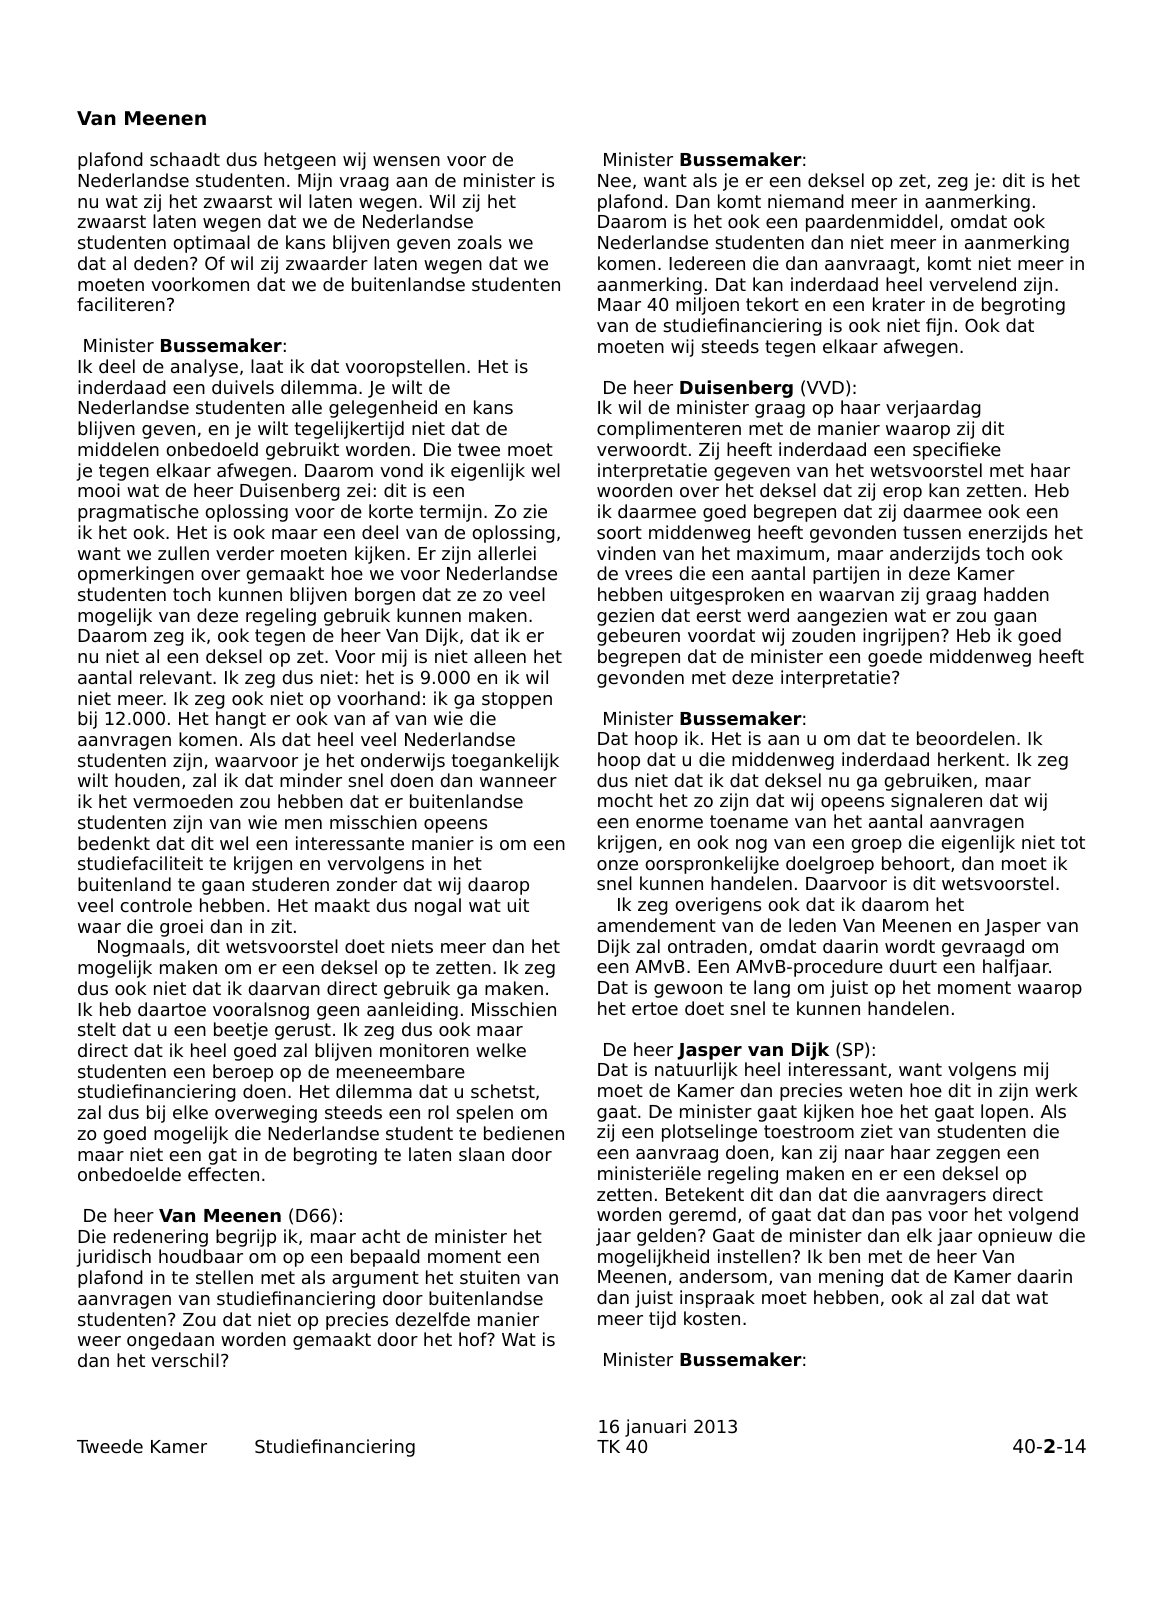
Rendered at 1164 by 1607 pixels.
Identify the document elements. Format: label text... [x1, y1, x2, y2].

text Nogmaals, dit wetsvoorstel doet niets meer dan het mogelijk maken om er een deksel op te zetten. Ik zeg dus ook niet dat ik daarvan direct gebruik ga maken. Ik heb daartoe vooralsnog geen aanleiding. Misschien stelt dat u een beetje gerust. Ik zeg dus ook maar direct dat ik heel goed zal blijven monitoren welke studenten een beroep op de meeneembare studiefinanciering doen. Het dilemma dat u schetst, zal dus bij elke overweging steeds een rol spelen om zo goed mogelijk die Nederlandse student te bedienen maar niet een gat in de begroting te laten slaan door onbedoelde effecten. [77, 937, 567, 1186]
text Ik zeg overigens ook dat ik daarom het amendement van de leden Van Meenen en Jasper van Dijk zal ontraden, omdat daarin wordt gevraagd om een AMvB. Een AMvB-procedure duurt een halfjaar. Dat is gewoon te lang om juist op het moment waarop het ertoe doet snel te kunnen handelen. [596, 895, 1087, 1019]
text Ik wil de minister graag op haar verjaardag complimenteren met de manier waarop zij dit verwoordt. Zij heeft inderdaad een specifieke interpretatie gegeven van het wetsvoorstel met haar woorden over het deksel dat zij erop kan zetten. Heb ik daarmee goed begrepen dat zij daarmee ook een soort middenweg heeft gevonden tussen enerzijds het vinden van het maximum, maar anderzijds toch ook de vrees die een aantal partijen in deze Kamer hebben uitgesproken en waarvan zij graag hadden gezien dat eerst werd aangezien wat er zou gaan gebeuren voordat wij zouden ingrijpen? Heb ik goed begrepen dat de minister een goede middenweg heeft gevonden met deze interpretatie? [596, 398, 1087, 688]
text Die redenering begrijp ik, maar acht de minister het juridisch houdbaar om op een bepaald moment een plafond in te stellen met als argument het stuiten van aanvragen van studiefinanciering door buitenlandse studenten? Zou dat niet op precies dezelfde manier weer ongedaan worden gemaakt door het hof? Wat is dan het verschil? [77, 1227, 567, 1372]
text Minister Bussemaker: [596, 1349, 1087, 1370]
text Minister Bussemaker: [77, 336, 567, 357]
text Dat hoop ik. Het is aan u om dat te beoordelen. Ik hoop dat u die middenweg inderdaad herkent. Ik zeg dus niet dat ik dat deksel nu ga gebruiken, maar mocht het zo zijn dat wij opeens signaleren dat wij een enorme toename van het aantal aanvragen krijgen, en ook nog van een groep die eigenlijk niet tot onze oorspronkelijke doelgroep behoort, dan moet ik snel kunnen handelen. Daarvoor is dit wetsvoorstel. [596, 729, 1087, 895]
text plafond schaadt dus hetgeen wij wensen voor de Nederlandse studenten. Mijn vraag aan de minister is nu wat zij het zwaarst wil laten wegen. Wil zij het zwaarst laten wegen dat we de Nederlandse studenten optimaal de kans blijven geven zoals we dat al deden? Of wil zij zwaarder laten wegen dat we moeten voorkomen dat we de buitenlandse studenten faciliteren? [77, 150, 567, 316]
text Dat is natuurlijk heel interessant, want volgens mij moet de Kamer dan precies weten hoe dit in zijn werk gaat. De minister gaat kijken hoe het gaat lopen. Als zij een plotselinge toestroom ziet van studenten die een aanvraag doen, kan zij naar haar zeggen een ministeriële regeling maken en er een deksel op zetten. Betekent dit dan dat die aanvragers direct worden geremd, of gaat dat dan pas voor het volgend jaar gelden? Gaat de minister dan elk jaar opnieuw die mogelijkheid instellen? Ik ben met de heer Van Meenen, andersom, van mening dat de Kamer daarin dan juist inspraak moet hebben, ook al zal dat wat meer tijd kosten. [596, 1060, 1087, 1329]
text Minister Bussemaker: [596, 708, 1087, 729]
text Minister Bussemaker: [596, 150, 1087, 171]
text De heer Jasper van Dijk (SP): [596, 1039, 1087, 1060]
text Ik deel de analyse, laat ik dat vooropstellen. Het is inderdaad een duivels dilemma. Je wilt de Nederlandse studenten alle gelegenheid en kans blijven geven, en je wilt tegelijkertijd niet dat de middelen onbedoeld gebruikt worden. Die twee moet je tegen elkaar afwegen. Daarom vond ik eigenlijk wel mooi wat de heer Duisenberg zei: dit is een pragmatische oplossing voor de korte termijn. Zo zie ik het ook. Het is ook maar een deel van de oplossing, want we zullen verder moeten kijken. Er zijn allerlei opmerkingen over gemaakt hoe we voor Nederlandse studenten toch kunnen blijven borgen dat ze zo veel mogelijk van deze regeling gebruik kunnen maken. Daarom zeg ik, ook tegen de heer Van Dijk, dat ik er nu niet al een deksel op zet. Voor mij is niet alleen het aantal relevant. Ik zeg dus niet: het is 9.000 en ik wil niet meer. Ik zeg ook niet op voorhand: ik ga stoppen bij 12.000. Het hangt er ook van af van wie die aanvragen komen. Als dat heel veel Nederlandse studenten zijn, waarvoor je het onderwijs toegankelijk wilt houden, zal ik dat minder snel doen dan wanneer ik het vermoeden zou hebben dat er buitenlandse studenten zijn van wie men misschien opeens bedenkt dat dit wel een interessante manier is om een studiefaciliteit te krijgen en vervolgens in het buitenland te gaan studeren zonder dat wij daarop veel controle hebben. Het maakt dus nogal wat uit waar die groei dan in zit. [77, 357, 567, 937]
text De heer Duisenberg (VVD): [596, 377, 1087, 398]
text Nee, want als je er een deksel op zet, zeg je: dit is het plafond. Dan komt niemand meer in aanmerking. Daarom is het ook een paardenmiddel, omdat ook Nederlandse studenten dan niet meer in aanmerking komen. Iedereen die dan aanvraagt, komt niet meer in aanmerking. Dat kan inderdaad heel vervelend zijn. Maar 40 miljoen tekort en een krater in de begroting van de studiefinanciering is ook niet fijn. Ook dat moeten wij steeds tegen elkaar afwegen. [596, 171, 1087, 357]
text De heer Van Meenen (D66): [77, 1206, 567, 1227]
